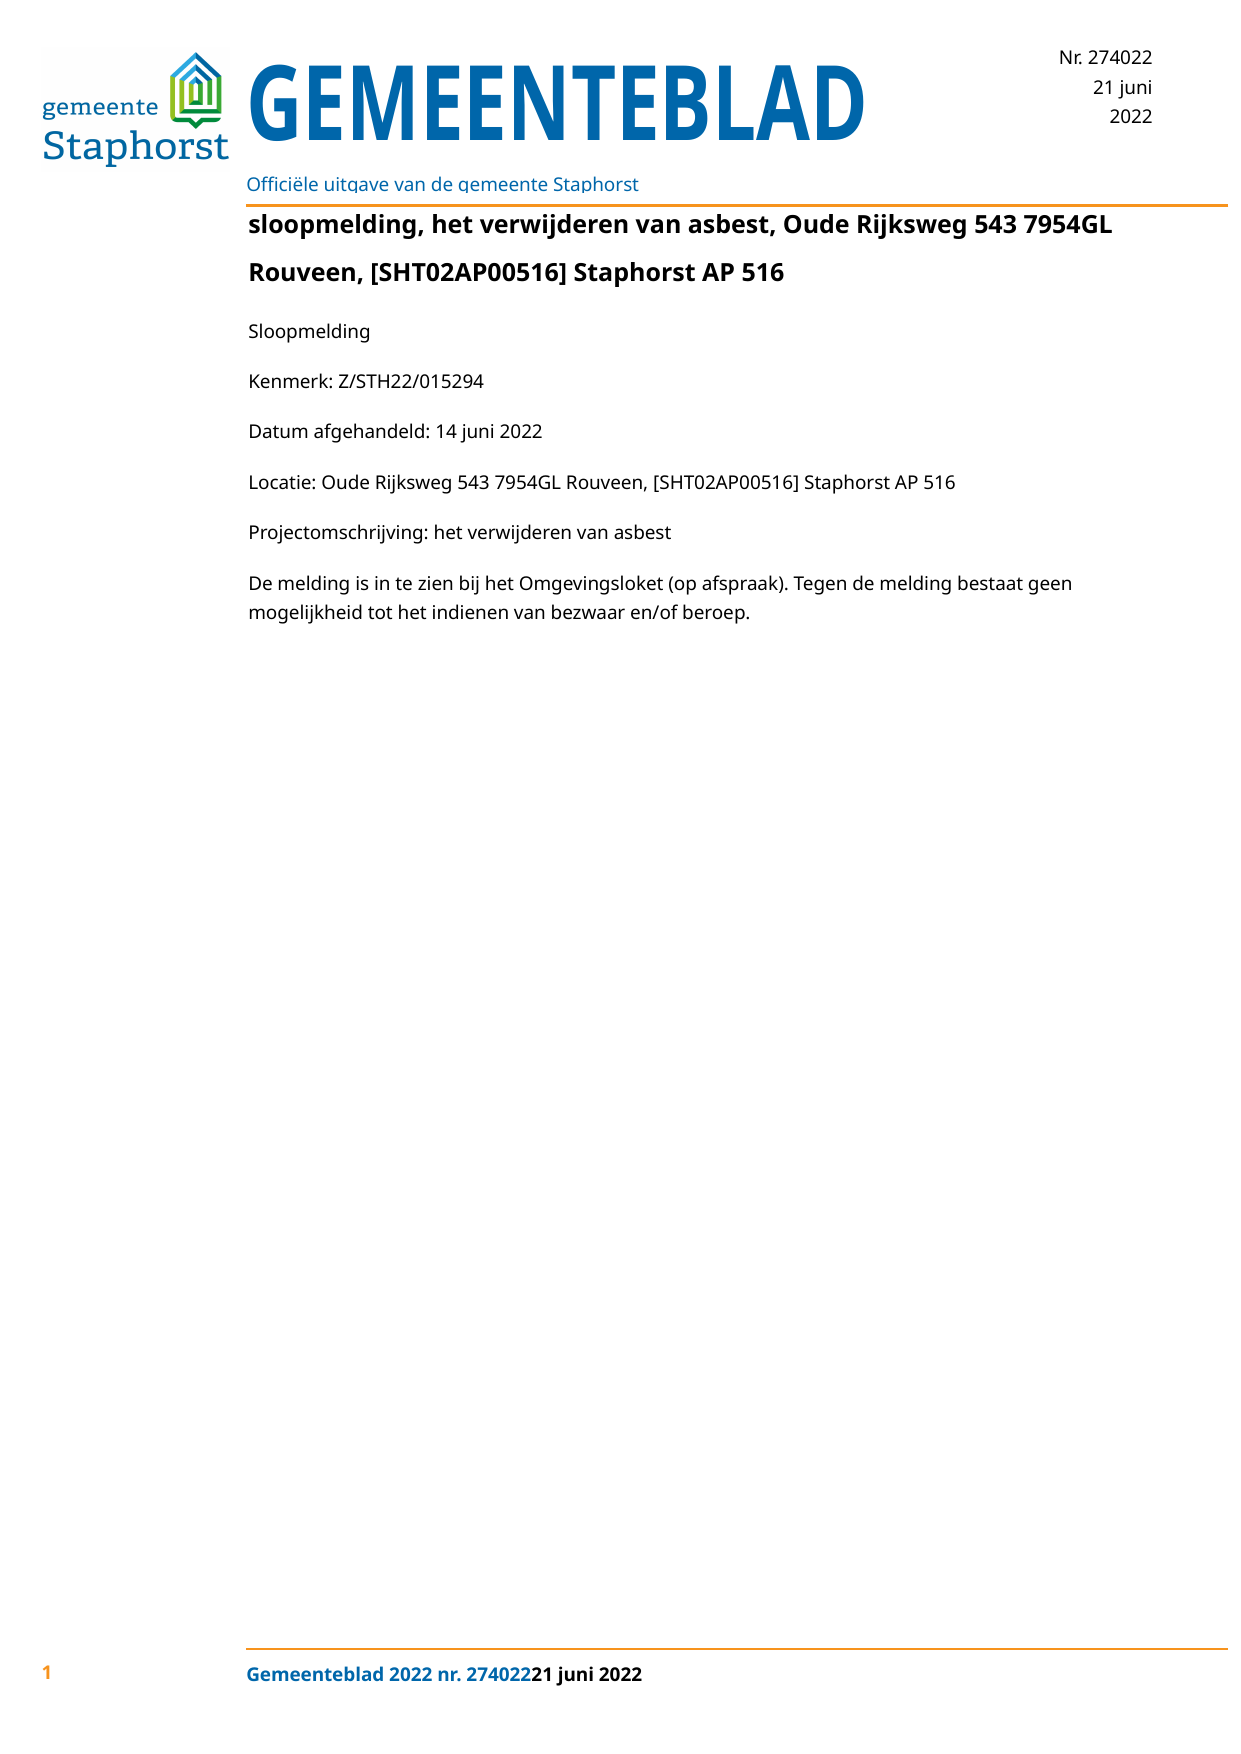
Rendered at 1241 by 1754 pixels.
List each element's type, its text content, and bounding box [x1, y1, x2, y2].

text Sloopmelding [248, 318, 1152, 344]
text Projectomschrijving: het verwijderen van asbest [248, 519, 1152, 545]
text Datum afgehandeld: 14 juni 2022 [248, 419, 1152, 444]
text De melding is in te zien bij het Omgevingsloket (op afspraak). Tegen de melding bestaat geen mogelijkheid tot het indienen van bezwaar en/of beroep. [248, 570, 1152, 625]
text sloopmelding, het verwijderen van asbest, Oude Rijksweg 543 7954GL Rouveen, [SHT02AP00516] Staphorst AP 516 [248, 207, 1152, 288]
text Kenmerk: Z/STH22/015294 [248, 368, 1152, 394]
picture [41, 47, 231, 172]
text Locatie: Oude Rijksweg 543 7954GL Rouveen, [SHT02AP00516] Staphorst AP 516 [248, 469, 1152, 495]
